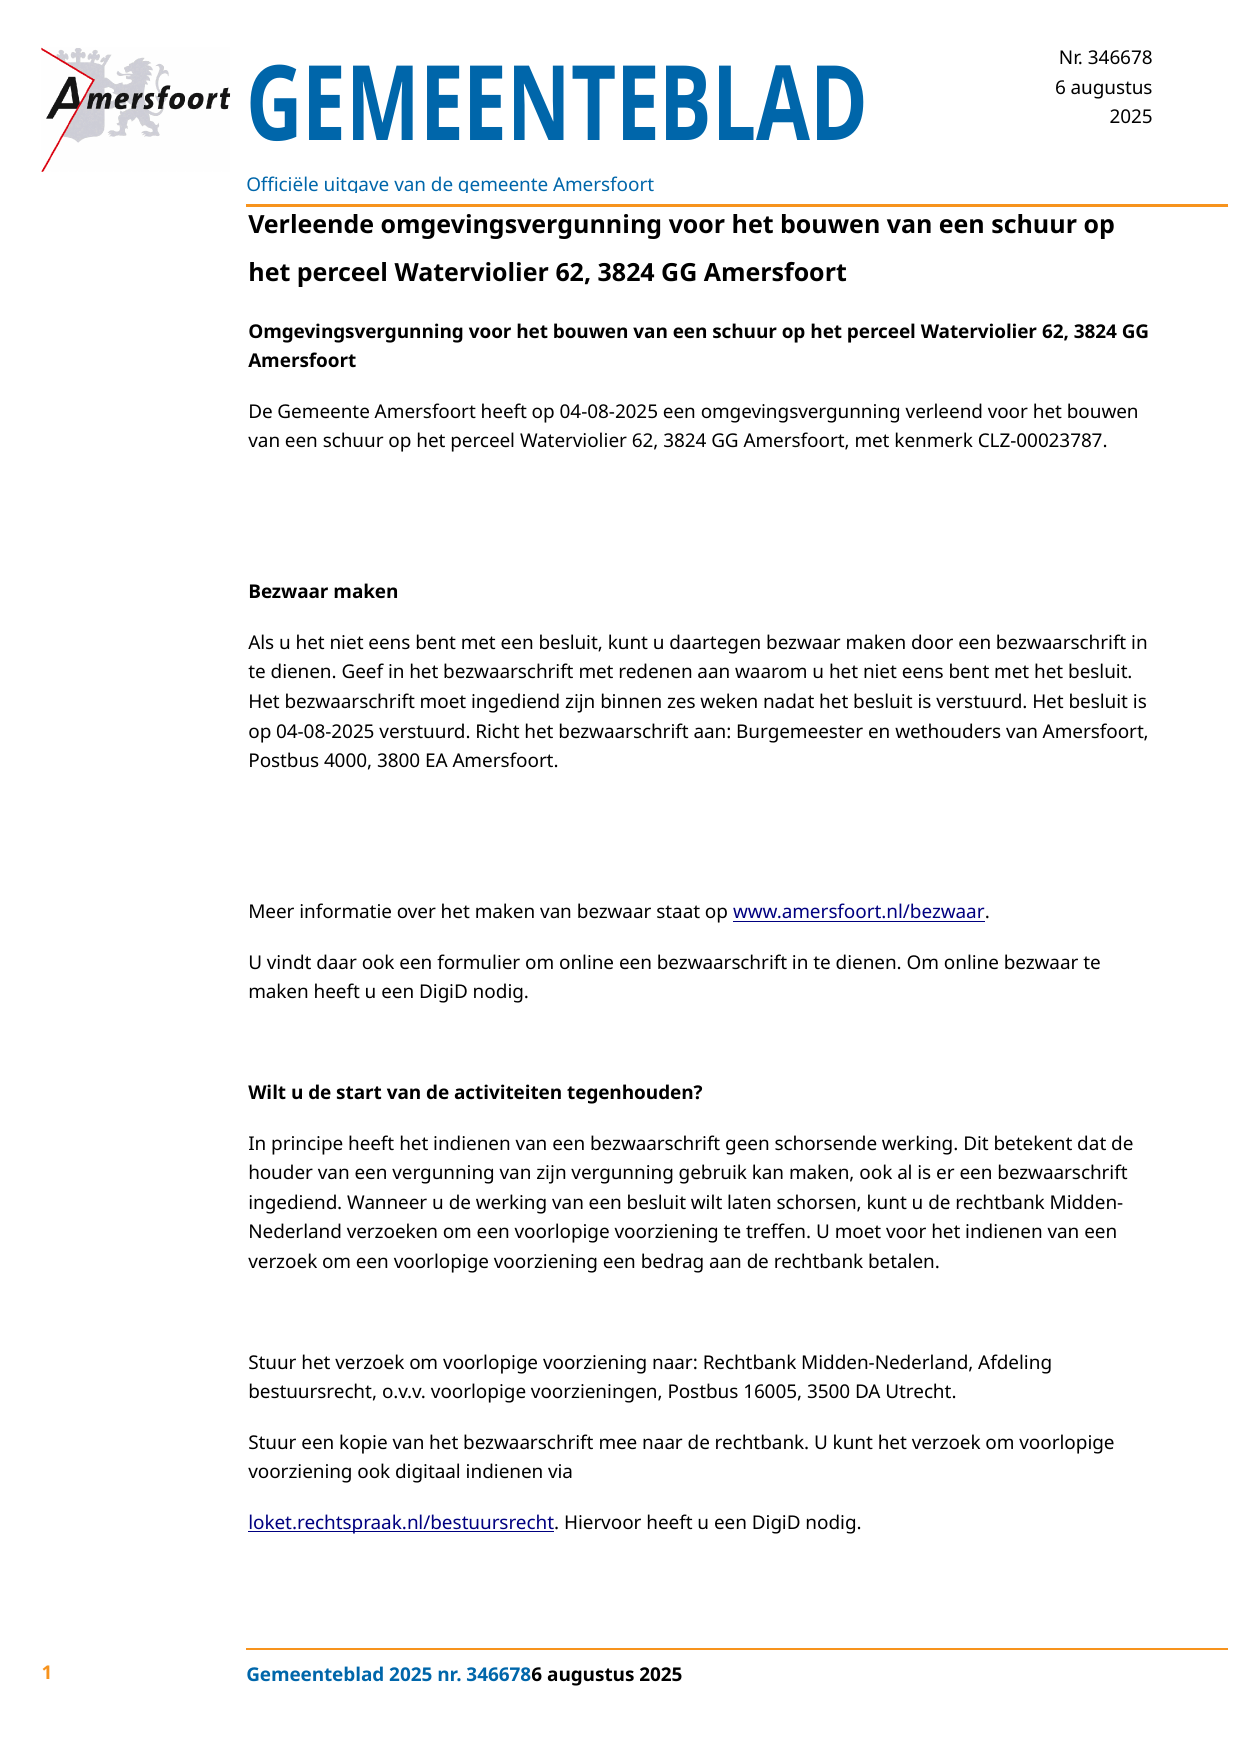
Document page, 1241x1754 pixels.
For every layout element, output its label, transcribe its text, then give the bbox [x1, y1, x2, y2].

picture [41, 47, 231, 172]
text Als u het niet eens bent met een besluit, kunt u daartegen bezwaar maken door een bezwaarschrift in te dienen. Geef in het bezwaarschrift met redenen aan waarom u het niet eens bent met het besluit. Het bezwaarschrift moet ingediend zijn binnen zes weken nadat het besluit is verstuurd. Het besluit is op 04-08-2025 verstuurd. Richt het bezwaarschrift aan: Burgemeester en wethouders van Amersfoort, Postbus 4000, 3800 EA Amersfoort. [248, 629, 1152, 773]
text Verleende omgevingsvergunning voor het bouwen van een schuur op het perceel Waterviolier 62, 3824 GG Amersfoort [248, 207, 1152, 288]
text Bezwaar maken [248, 579, 1152, 604]
text Wilt u de start van de activiteiten tegenhouden? [248, 1079, 1152, 1105]
text Stuur een kopie van het bezwaarschrift mee naar de rechtbank. U kunt het verzoek om voorlopige voorziening ook digitaal indienen via [248, 1429, 1152, 1484]
text U vindt daar ook een formulier om online een bezwaarschrift in te dienen. Om online bezwaar te maken heeft u een DigiD nodig. [248, 949, 1152, 1004]
text In principe heeft het indienen van een bezwaarschrift geen schorsende werking. Dit betekent dat de houder van een vergunning van zijn vergunning gebruik kan maken, ook al is er een bezwaarschrift ingediend. Wanneer u de werking van een besluit wilt laten schorsen, kunt u de rechtbank Midden-Nederland verzoeken om een voorlopige voorziening te treffen. U moet voor het indienen van een verzoek om een voorlopige voorziening een bedrag aan de rechtbank betalen. [248, 1130, 1152, 1274]
text Omgevingsvergunning voor het bouwen van een schuur op het perceel Waterviolier 62, 3824 GG Amersfoort [248, 318, 1152, 373]
text loket.rechtspraak.nl/bestuursrecht. Hiervoor heeft u een DigiD nodig. [248, 1509, 1152, 1535]
text Stuur het verzoek om voorlopige voorziening naar: Rechtbank Midden-Nederland, Afdeling bestuursrecht, o.v.v. voorlopige voorzieningen, Postbus 16005, 3500 DA Utrecht. [248, 1349, 1152, 1404]
text Meer informatie over het maken van bezwaar staat op www.amersfoort.nl/bezwaar. [248, 899, 1152, 924]
text De Gemeente Amersfoort heeft op 04-08-2025 een omgevingsvergunning verleend voor het bouwen van een schuur op het perceel Waterviolier 62, 3824 GG Amersfoort, met kenmerk CLZ-00023787. [248, 398, 1152, 453]
